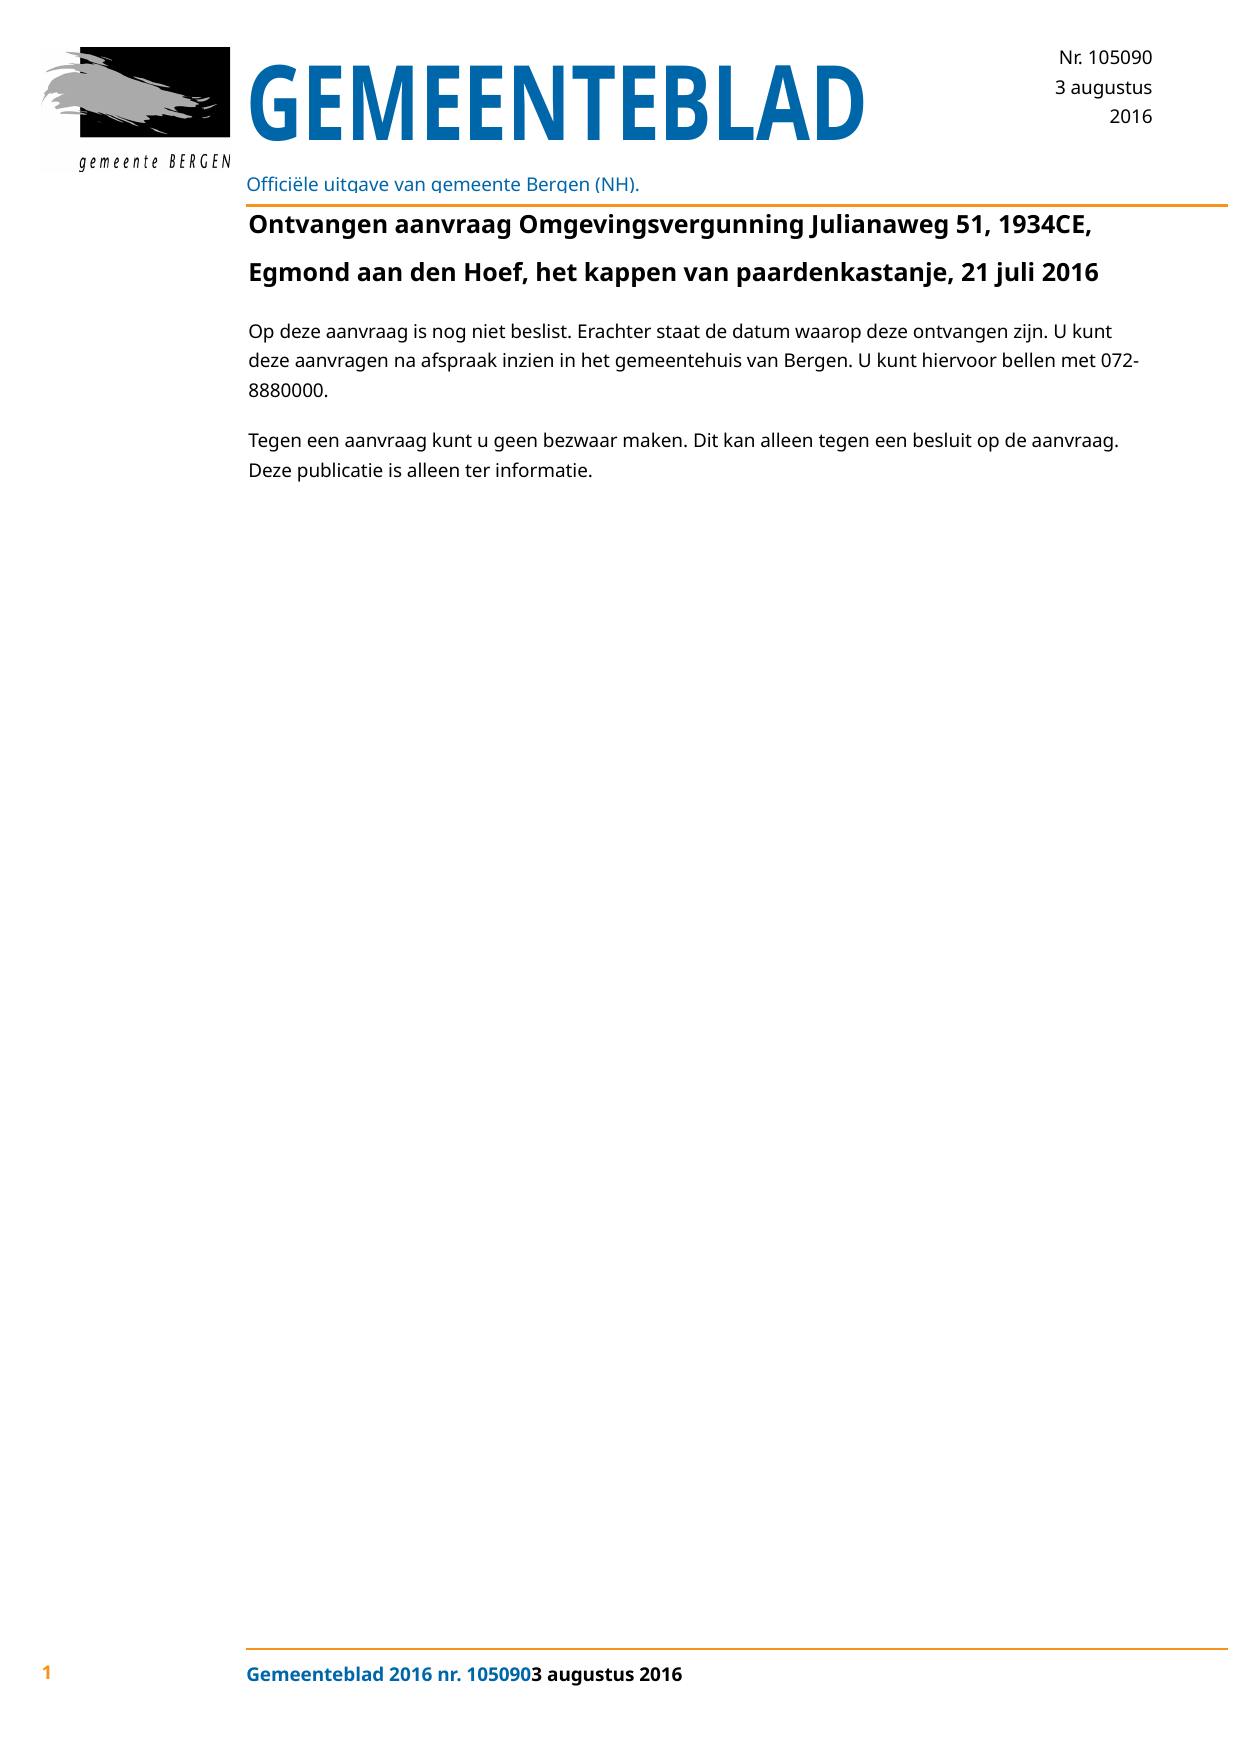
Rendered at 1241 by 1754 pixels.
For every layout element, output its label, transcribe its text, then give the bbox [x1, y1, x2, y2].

text Tegen een aanvraag kunt u geen bezwaar maken. Dit kan alleen tegen een besluit op de aanvraag. Deze publicatie is alleen ter informatie. [248, 427, 1152, 483]
picture [41, 47, 231, 172]
text Ontvangen aanvraag Omgevingsvergunning Julianaweg 51, 1934CE, Egmond aan den Hoef, het kappen van paardenkastanje, 21 juli 2016 [248, 207, 1152, 288]
text Op deze aanvraag is nog niet beslist. Erachter staat de datum waarop deze ontvangen zijn. U kunt deze aanvragen na afspraak inzien in het gemeentehuis van Bergen. U kunt hiervoor bellen met 072-8880000. [248, 318, 1152, 403]
